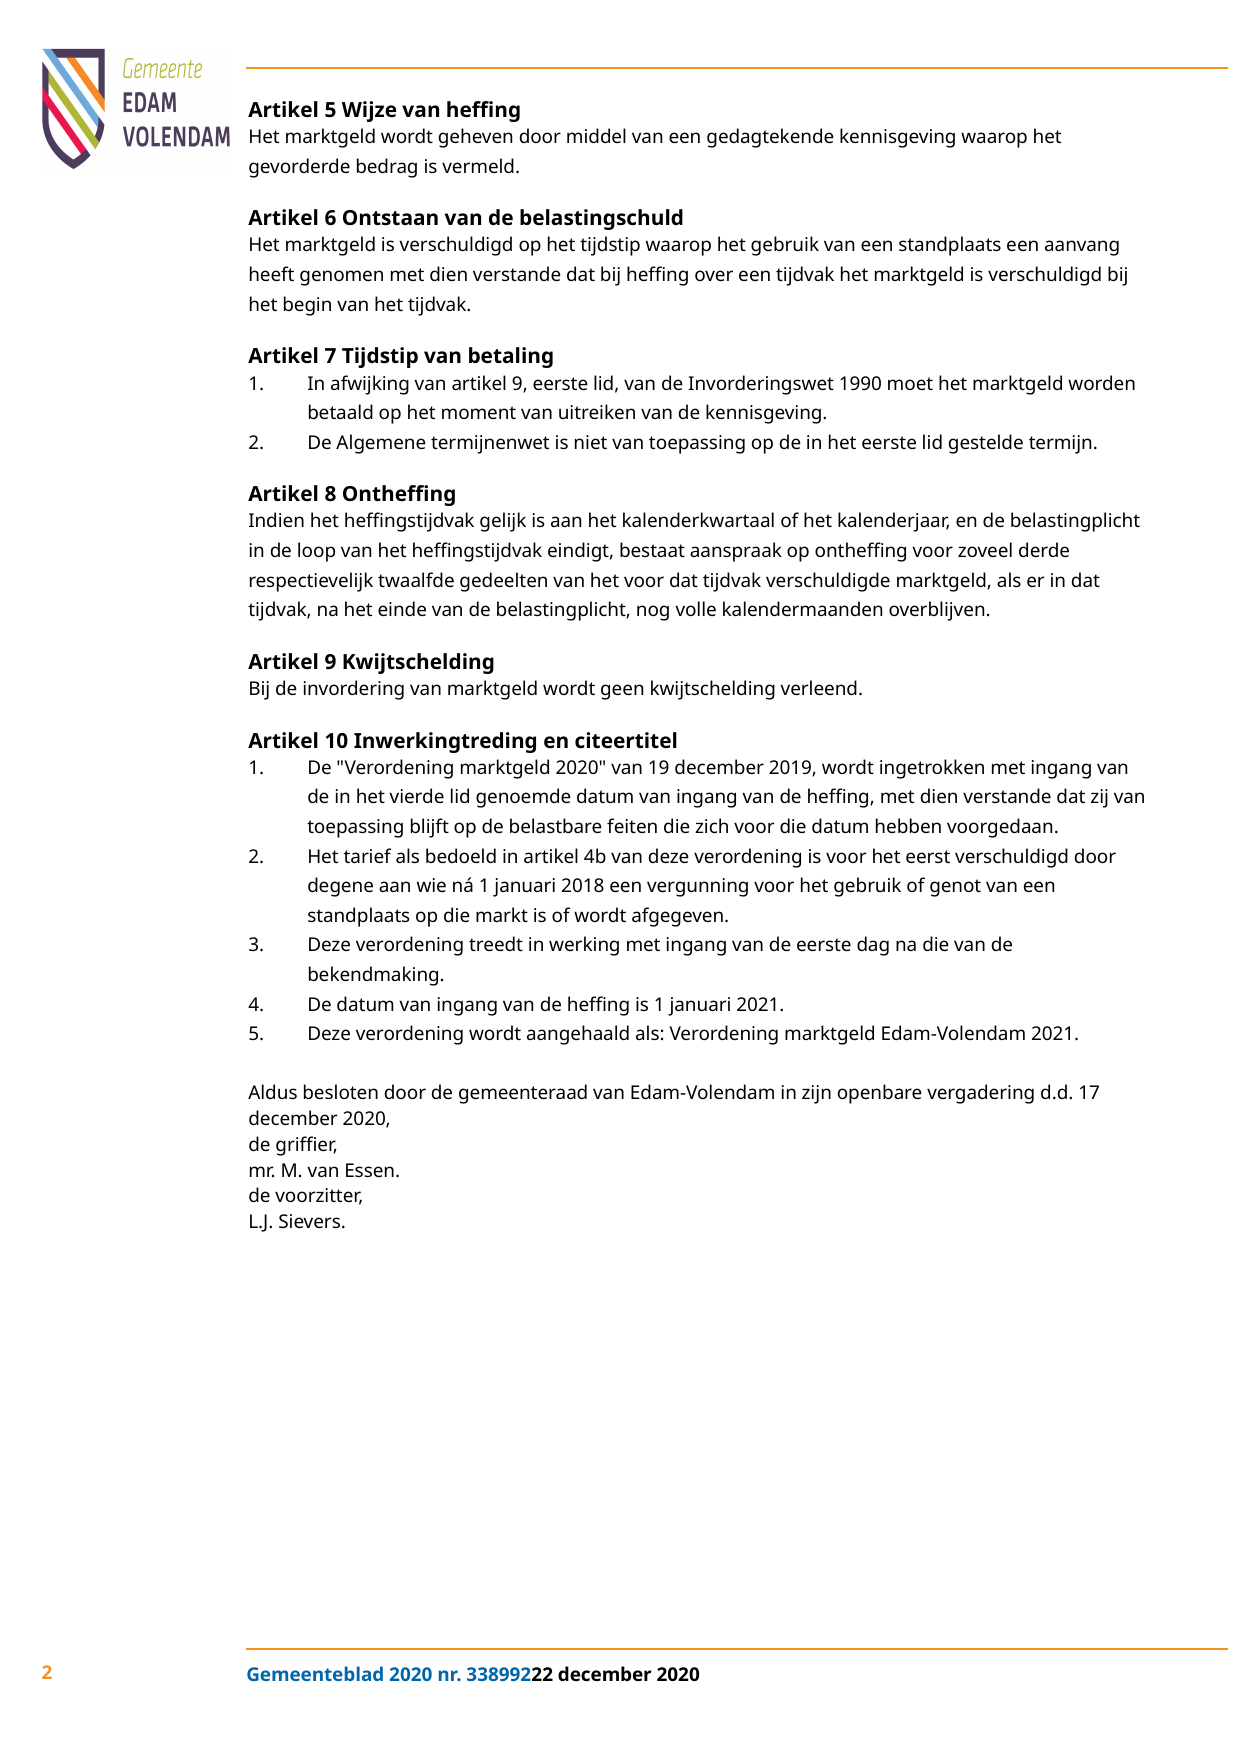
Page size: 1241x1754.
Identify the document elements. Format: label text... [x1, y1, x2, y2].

text Artikel 6 Ontstaan van de belastingschuld [248, 203, 1152, 232]
list De Algemene termijnenwet is niet van toepassing op de in het eerste lid gestelde termijn. [248, 429, 1152, 454]
text mr. M. van Essen. [248, 1157, 1152, 1182]
text Het marktgeld is verschuldigd op het tijdstip waarop het gebruik van een standplaats een aanvang heeft genomen met dien verstande dat bij heffing over een tijdvak het marktgeld is verschuldigd bij het begin van het tijdvak. [248, 232, 1152, 317]
text de voorzitter, [248, 1182, 1152, 1208]
list Het tarief als bedoeld in artikel 4b van deze verordening is voor het eerst verschuldigd door degene aan wie ná 1 januari 2018 een vergunning voor het gebruik of genot van een standplaats op die markt is of wordt afgegeven. [248, 843, 1152, 928]
text Artikel 7 Tijdstip van betaling [248, 341, 1152, 370]
list Deze verordening treedt in werking met ingang van de eerste dag na die van de bekendmaking. [248, 932, 1152, 987]
text de griffier, [248, 1131, 1152, 1157]
list Deze verordening wordt aangehaald als: Verordening marktgeld Edam-Volendam 2021. [248, 1020, 1152, 1046]
text Artikel 8 Ontheffing [248, 479, 1152, 508]
text Artikel 5 Wijze van heffing [248, 95, 1152, 123]
list In afwijking van artikel 9, eerste lid, van de Invorderingswet 1990 moet het marktgeld worden betaald op het moment van uitreiken van de kennisgeving. [248, 370, 1152, 425]
text Aldus besloten door de gemeenteraad van Edam-Volendam in zijn openbare vergadering d.d. 17 december 2020, [248, 1079, 1152, 1131]
text Artikel 9 Kwijtschelding [248, 647, 1152, 675]
list De "Verordening marktgeld 2020" van 19 december 2019, wordt ingetrokken met ingang van de in het vierde lid genoemde datum van ingang van de heffing, met dien verstande dat zij van toepassing blijft op de belastbare feiten die zich voor die datum hebben voorgedaan. [248, 754, 1152, 839]
text Indien het heffingstijdvak gelijk is aan het kalenderkwartaal of het kalenderjaar, en de belastingplicht in de loop van het heffingstijdvak eindigt, bestaat aanspraak op ontheffing voor zoveel derde respectievelijk twaalfde gedeelten van het voor dat tijdvak verschuldigde marktgeld, als er in dat tijdvak, na het einde van de belastingplicht, nog volle kalendermaanden overblijven. [248, 508, 1152, 622]
text Het marktgeld wordt geheven door middel van een gedagtekende kennisgeving waarop het gevorderde bedrag is vermeld. [248, 123, 1152, 178]
picture [41, 47, 231, 172]
text Artikel 10 Inwerkingtreding en citeertitel [248, 726, 1152, 754]
text Bij de invordering van marktgeld wordt geen kwijtschelding verleend. [248, 675, 1152, 701]
list De datum van ingang van de heffing is 1 januari 2021. [248, 991, 1152, 1017]
text L.J. Sievers. [248, 1208, 1152, 1234]
